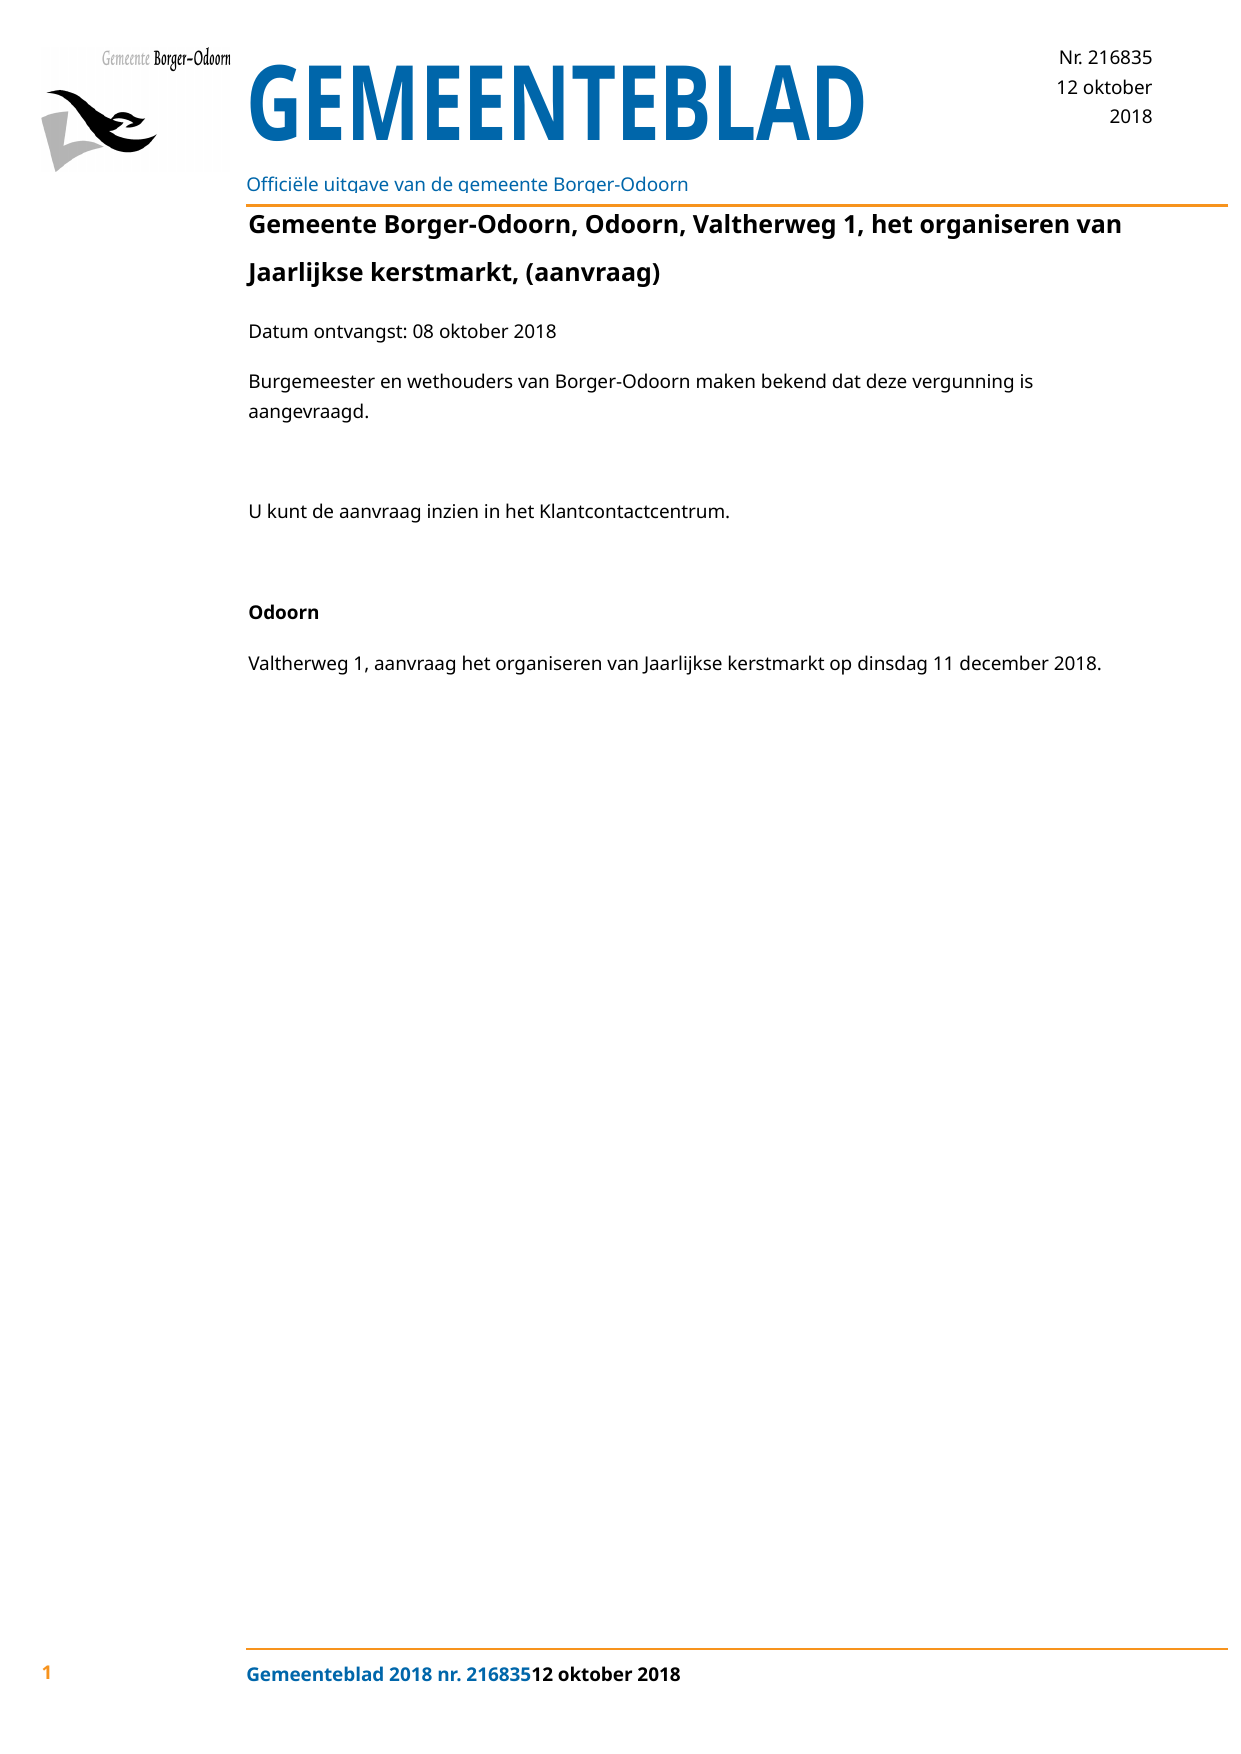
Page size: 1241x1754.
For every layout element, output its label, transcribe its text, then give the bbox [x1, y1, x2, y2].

text Burgemeester en wethouders van Borger-Odoorn maken bekend dat deze vergunning is aangevraagd. [248, 368, 1152, 424]
picture [41, 47, 231, 172]
text U kunt de aanvraag inzien in het Klantcontactcentrum. [248, 499, 1152, 524]
text Datum ontvangst: 08 oktober 2018 [248, 318, 1152, 344]
text Odoorn [248, 599, 1152, 625]
text Valtherweg 1, aanvraag het organiseren van Jaarlijkse kerstmarkt op dinsdag 11 december 2018. [248, 650, 1152, 676]
text Gemeente Borger-Odoorn, Odoorn, Valtherweg 1, het organiseren van Jaarlijkse kerstmarkt, (aanvraag) [248, 207, 1152, 288]
